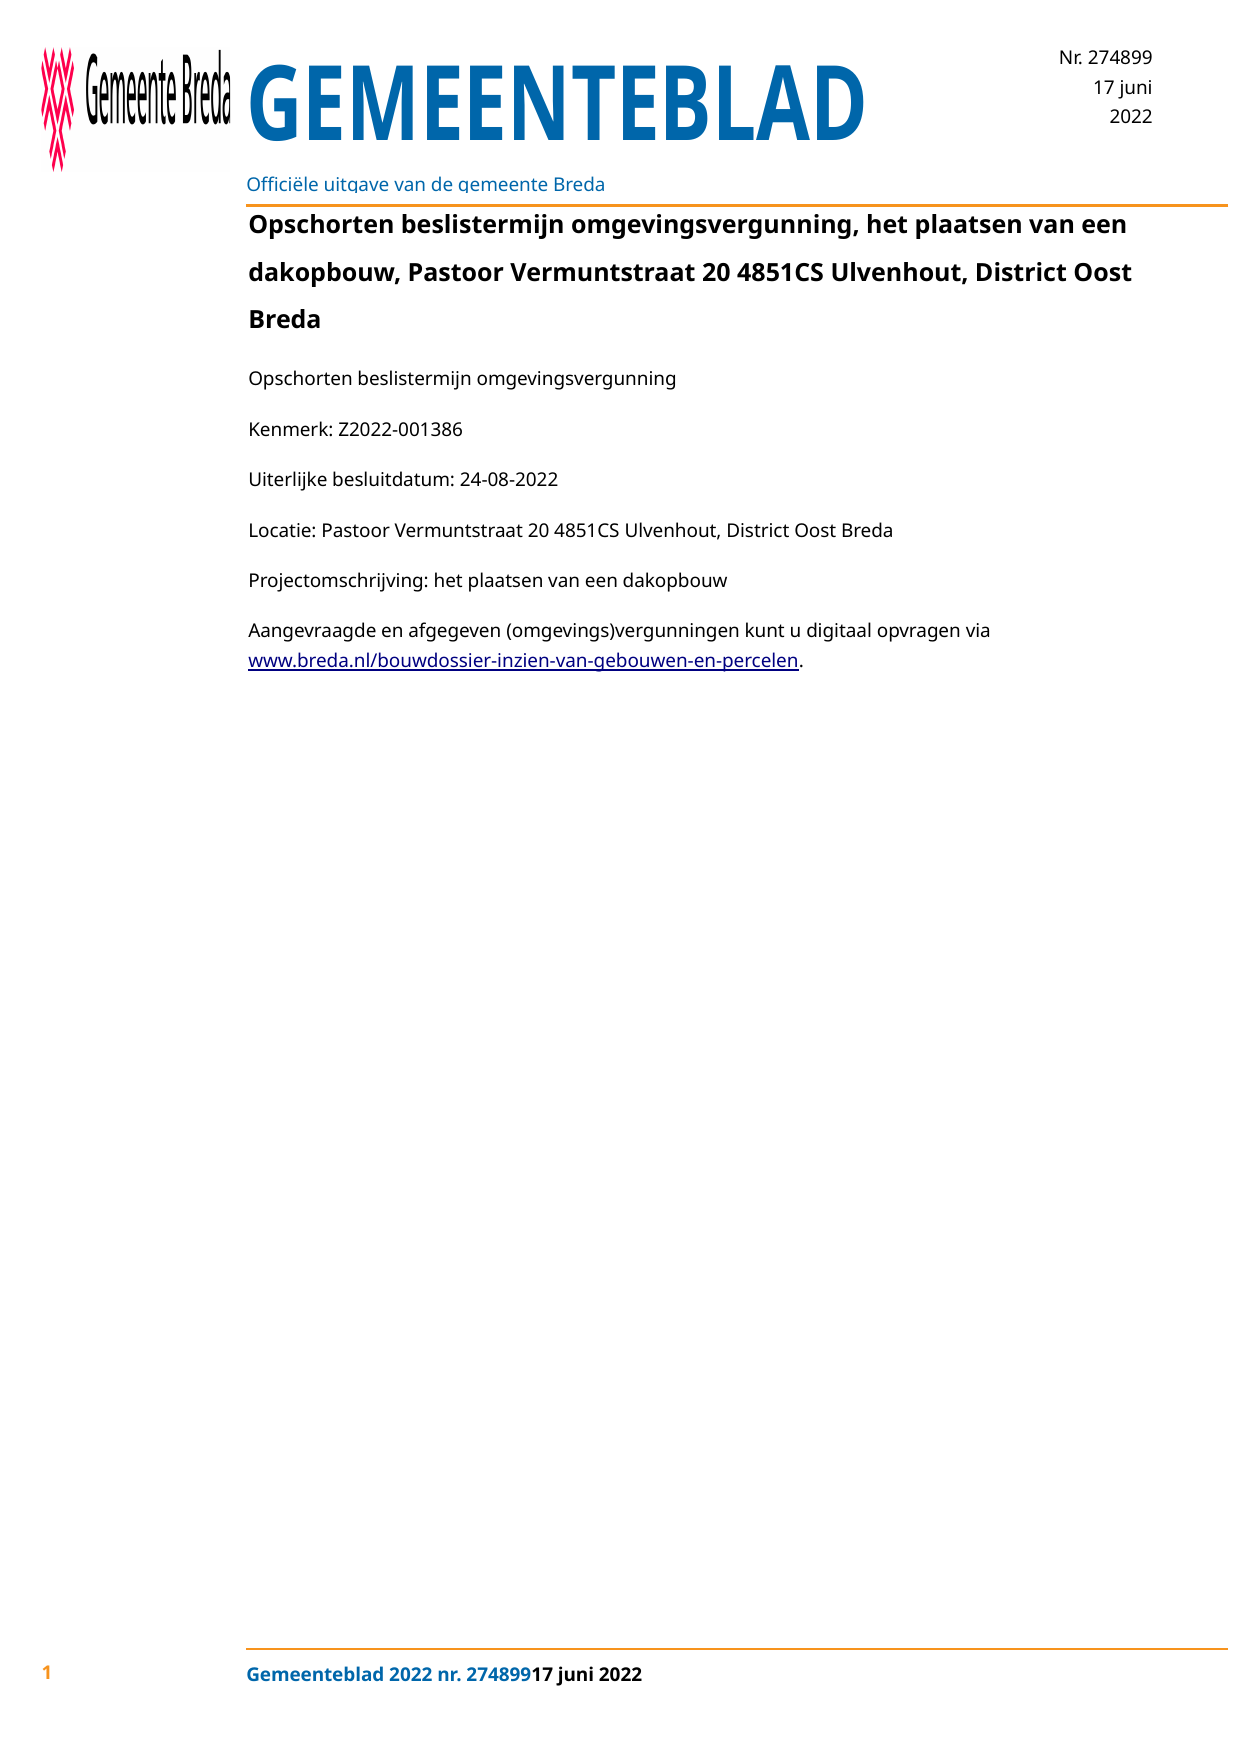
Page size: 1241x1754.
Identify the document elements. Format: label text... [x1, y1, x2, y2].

text Opschorten beslistermijn omgevingsvergunning, het plaatsen van een dakopbouw, Pastoor Vermuntstraat 20 4851CS Ulvenhout, District Oost Breda [248, 207, 1152, 336]
text Aangevraagde en afgegeven (omgevings)vergunningen kunt u digitaal opvragen via www.breda.nl/bouwdossier-inzien-van-gebouwen-en-percelen. [248, 618, 1152, 673]
picture [41, 47, 231, 172]
text Uiterlijke besluitdatum: 24-08-2022 [248, 466, 1152, 492]
text Projectomschrijving: het plaatsen van een dakopbouw [248, 567, 1152, 593]
text Opschorten beslistermijn omgevingsvergunning [248, 366, 1152, 391]
text Kenmerk: Z2022-001386 [248, 416, 1152, 442]
text Locatie: Pastoor Vermuntstraat 20 4851CS Ulvenhout, District Oost Breda [248, 517, 1152, 542]
